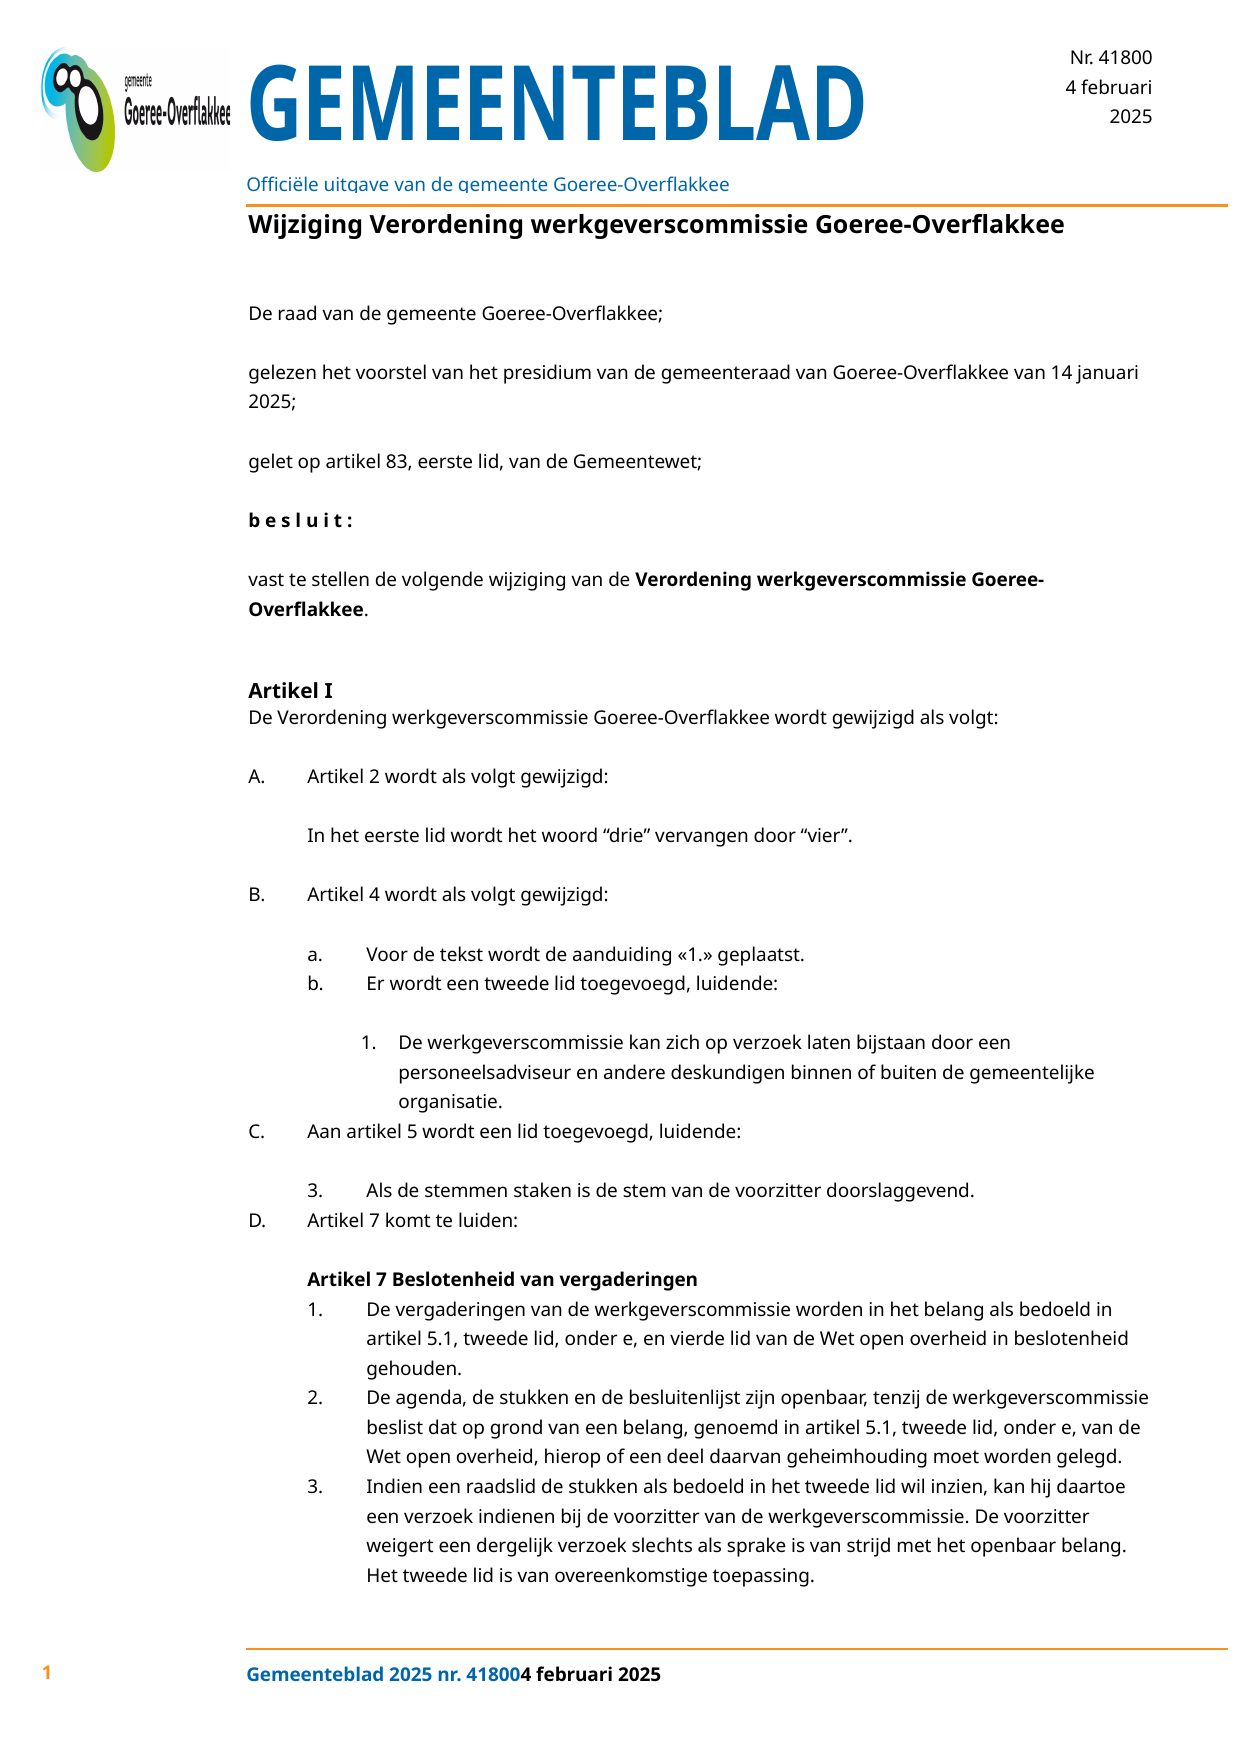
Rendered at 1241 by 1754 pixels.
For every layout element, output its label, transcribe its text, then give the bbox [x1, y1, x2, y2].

list Indien een raadslid de stukken als bedoeld in het tweede lid wil inzien, kan hij daartoe een verzoek indienen bij de voorzitter van de werkgeverscommissie. De voorzitter weigert een dergelijk verzoek slechts als sprake is van strijd met het openbaar belang. Het tweede lid is van overeenkomstige toepassing. [307, 1473, 1152, 1588]
text b e s l u i t : [248, 507, 1152, 533]
list Artikel 7 komt te luiden: [248, 1207, 1152, 1233]
text Wijziging Verordening werkgeverscommissie Goeree-Overflakkee [248, 207, 1152, 241]
picture [41, 47, 231, 172]
text gelet op artikel 83, eerste lid, van de Gemeentewet; [248, 448, 1152, 473]
list Artikel 2 wordt als volgt gewijzigd: [248, 763, 1152, 789]
list Aan artikel 5 wordt een lid toegevoegd, luidende: [248, 1118, 1152, 1144]
text De raad van de gemeente Goeree-Overflakkee; [248, 300, 1152, 326]
text gelezen het voorstel van het presidium van de gemeenteraad van Goeree-Overflakkee van 14 januari 2025; [248, 359, 1152, 414]
list Artikel 7 Beslotenheid van vergaderingen [248, 1266, 1152, 1292]
list Als de stemmen staken is de stem van de voorzitter doorslaggevend. [307, 1177, 1152, 1203]
text vast te stellen de volgende wijziging van de Verordening werkgeverscommissie Goeree-Overflakkee. [248, 566, 1152, 621]
list In het eerste lid wordt het woord “drie” vervangen door “vier”. [248, 822, 1152, 848]
text Artikel I [248, 676, 1152, 704]
list De vergaderingen van de werkgeverscommissie worden in het belang als bedoeld in artikel 5.1, tweede lid, onder e, en vierde lid van de Wet open overheid in beslotenheid gehouden. [307, 1296, 1152, 1381]
list De werkgeverscommissie kan zich op verzoek laten bijstaan door een personeelsadviseur en andere deskundigen binnen of buiten de gemeentelijke organisatie. [361, 1029, 1152, 1114]
text De Verordening werkgeverscommissie Goeree-Overflakkee wordt gewijzigd als volgt: [248, 704, 1152, 730]
list Voor de tekst wordt de aanduiding «1.» geplaatst. [307, 941, 1152, 967]
list Artikel 4 wordt als volgt gewijzigd: [248, 882, 1152, 907]
list De agenda, de stukken en de besluitenlijst zijn openbaar, tenzij de werkgeverscommissie beslist dat op grond van een belang, genoemd in artikel 5.1, tweede lid, onder e, van de Wet open overheid, hierop of een deel daarvan geheimhouding moet worden gelegd. [307, 1384, 1152, 1469]
list Er wordt een tweede lid toegevoegd, luidende: [307, 970, 1152, 996]
